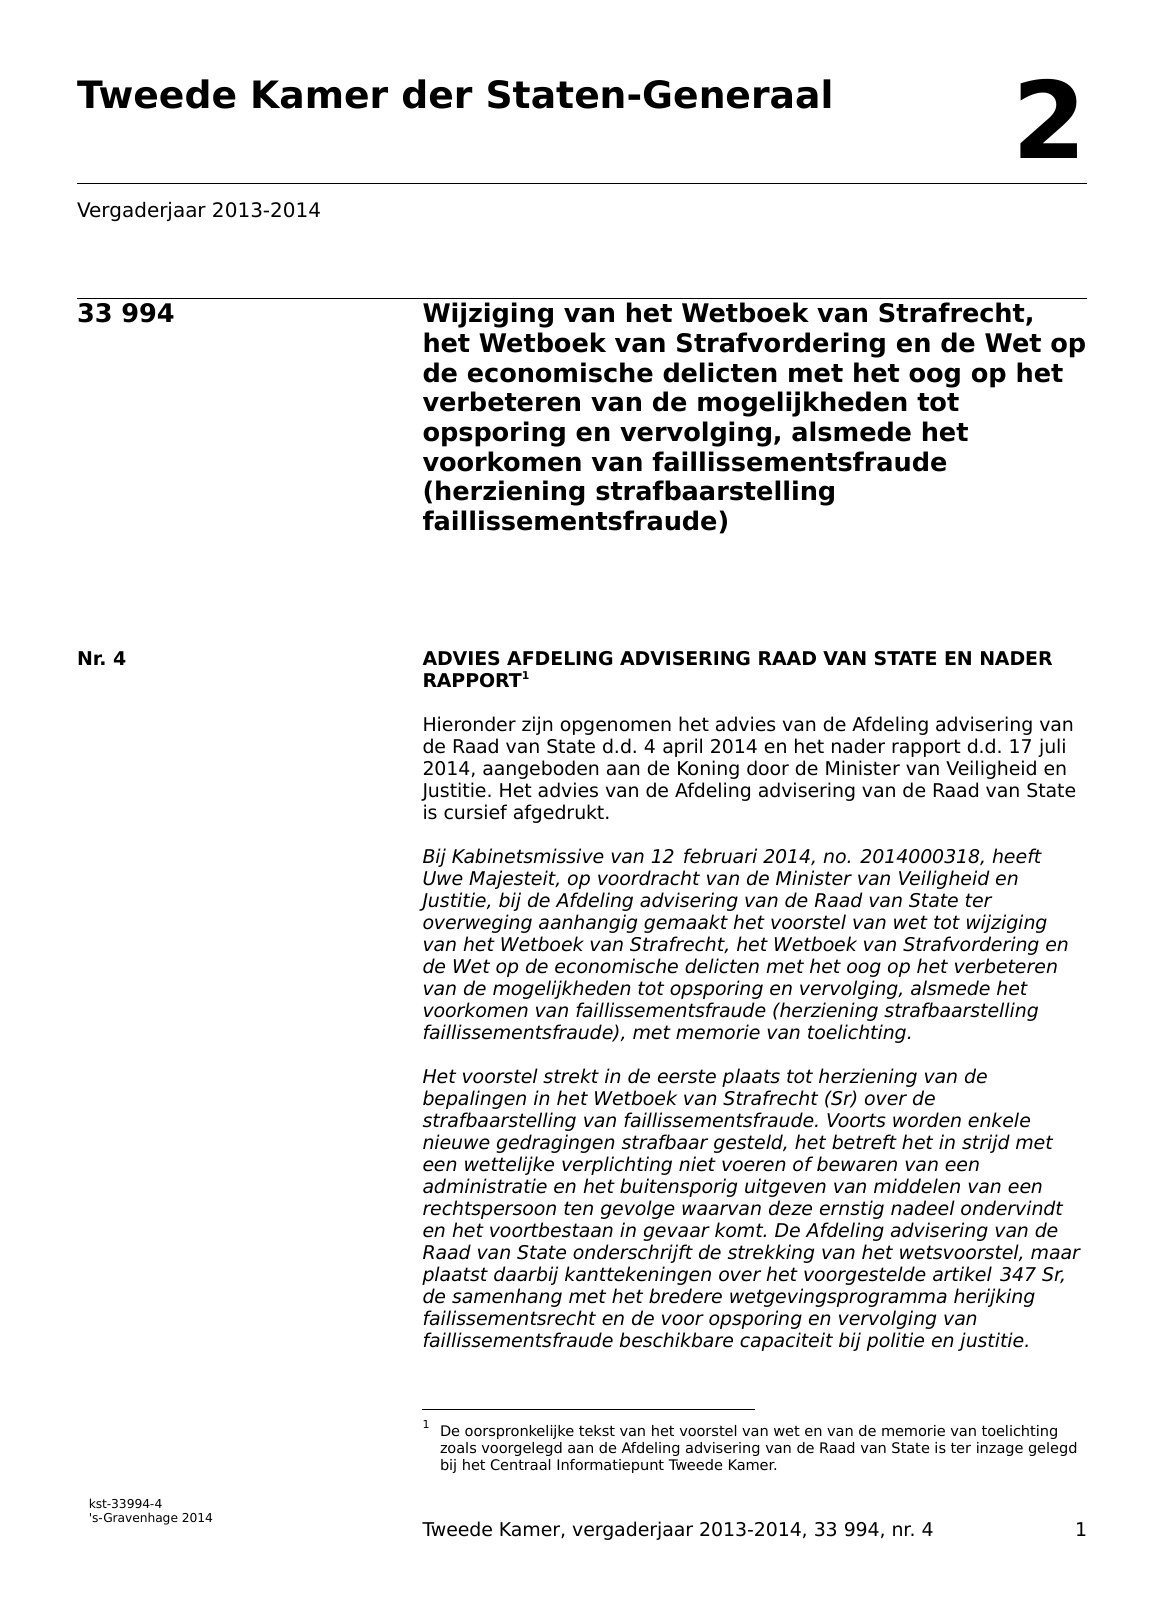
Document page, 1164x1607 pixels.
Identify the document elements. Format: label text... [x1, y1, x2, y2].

table_header 2 [886, 59, 1087, 183]
table_cell Vergaderjaar 2013-2014 [77, 184, 1087, 298]
text De oorspronkelijke tekst van het voorstel van wet en van de memorie van toelichting zoals voorgelegd aan de Afdeling advisering van de Raad van State is ter inzage gelegd bij het Centraal Informatiepunt Tweede Kamer. [422, 1418, 1087, 1474]
table_header Tweede Kamer der Staten-Generaal [77, 59, 886, 183]
text Bij Kabinetsmissive van 12 februari 2014, no. 2014000318, heeft Uwe Majesteit, op voordracht van de Minister van Veiligheid en Justitie, bij de Afdeling advisering van de Raad van State ter overweging aanhangig gemaakt het voorstel van wet tot wijziging van het Wetboek van Strafrecht, het Wetboek van Strafvordering en de Wet op de economische delicten met het oog op het verbeteren van de mogelijkheden tot opsporing en vervolging, alsmede het voorkomen van faillissementsfraude (herziening strafbaarstelling faillissementsfraude), met memorie van toelichting. [422, 846, 1087, 1043]
text Het voorstel strekt in de eerste plaats tot herziening van de bepalingen in het Wetboek van Strafrecht (Sr) over de strafbaarstelling van faillissementsfraude. Voorts worden enkele nieuwe gedragingen strafbaar gesteld, het betreft het in strijd met een wettelijke verplichting niet voeren of bewaren van een administratie en het buitensporig uitgeven van middelen van een rechtspersoon ten gevolge waarvan deze ernstig nadeel ondervindt en het voortbestaan in gevaar komt. De Afdeling advisering van de Raad van State onderschrijft de strekking van het wetsvoorstel, maar plaatst daarbij kanttekeningen over het voorgestelde artikel 347 Sr, de samenhang met het bredere wetgevingsprogramma herijking failissementsrecht en de voor opsporing en vervolging van faillissementsfraude beschikbare capaciteit bij politie en justitie. [422, 1066, 1087, 1351]
text Hieronder zijn opgenomen het advies van de Afdeling advisering van de Raad van State d.d. 4 april 2014 en het nader rapport d.d. 17 juli 2014, aangeboden aan de Koning door de Minister van Veiligheid en Justitie. Het advies van de Afdeling advisering van de Raad van State is cursief afgedrukt. [422, 714, 1087, 823]
subtitle Nr. 4 ADVIES AFDELING ADVISERING RAAD VAN STATE EN NADER RAPPORT [77, 647, 1087, 691]
text kst-33994-4 [88, 1497, 323, 1511]
subtitle 33 994 Wijziging van het Wetboek van Strafrecht, het Wetboek van Strafvordering en de Wet op de economische delicten met het oog op het verbeteren van de mogelijkheden tot opsporing en vervolging, alsmede het voorkomen van faillissementsfraude (herziening strafbaarstelling faillissementsfraude) [77, 299, 1087, 536]
text 's-Gravenhage 2014 [88, 1511, 323, 1525]
